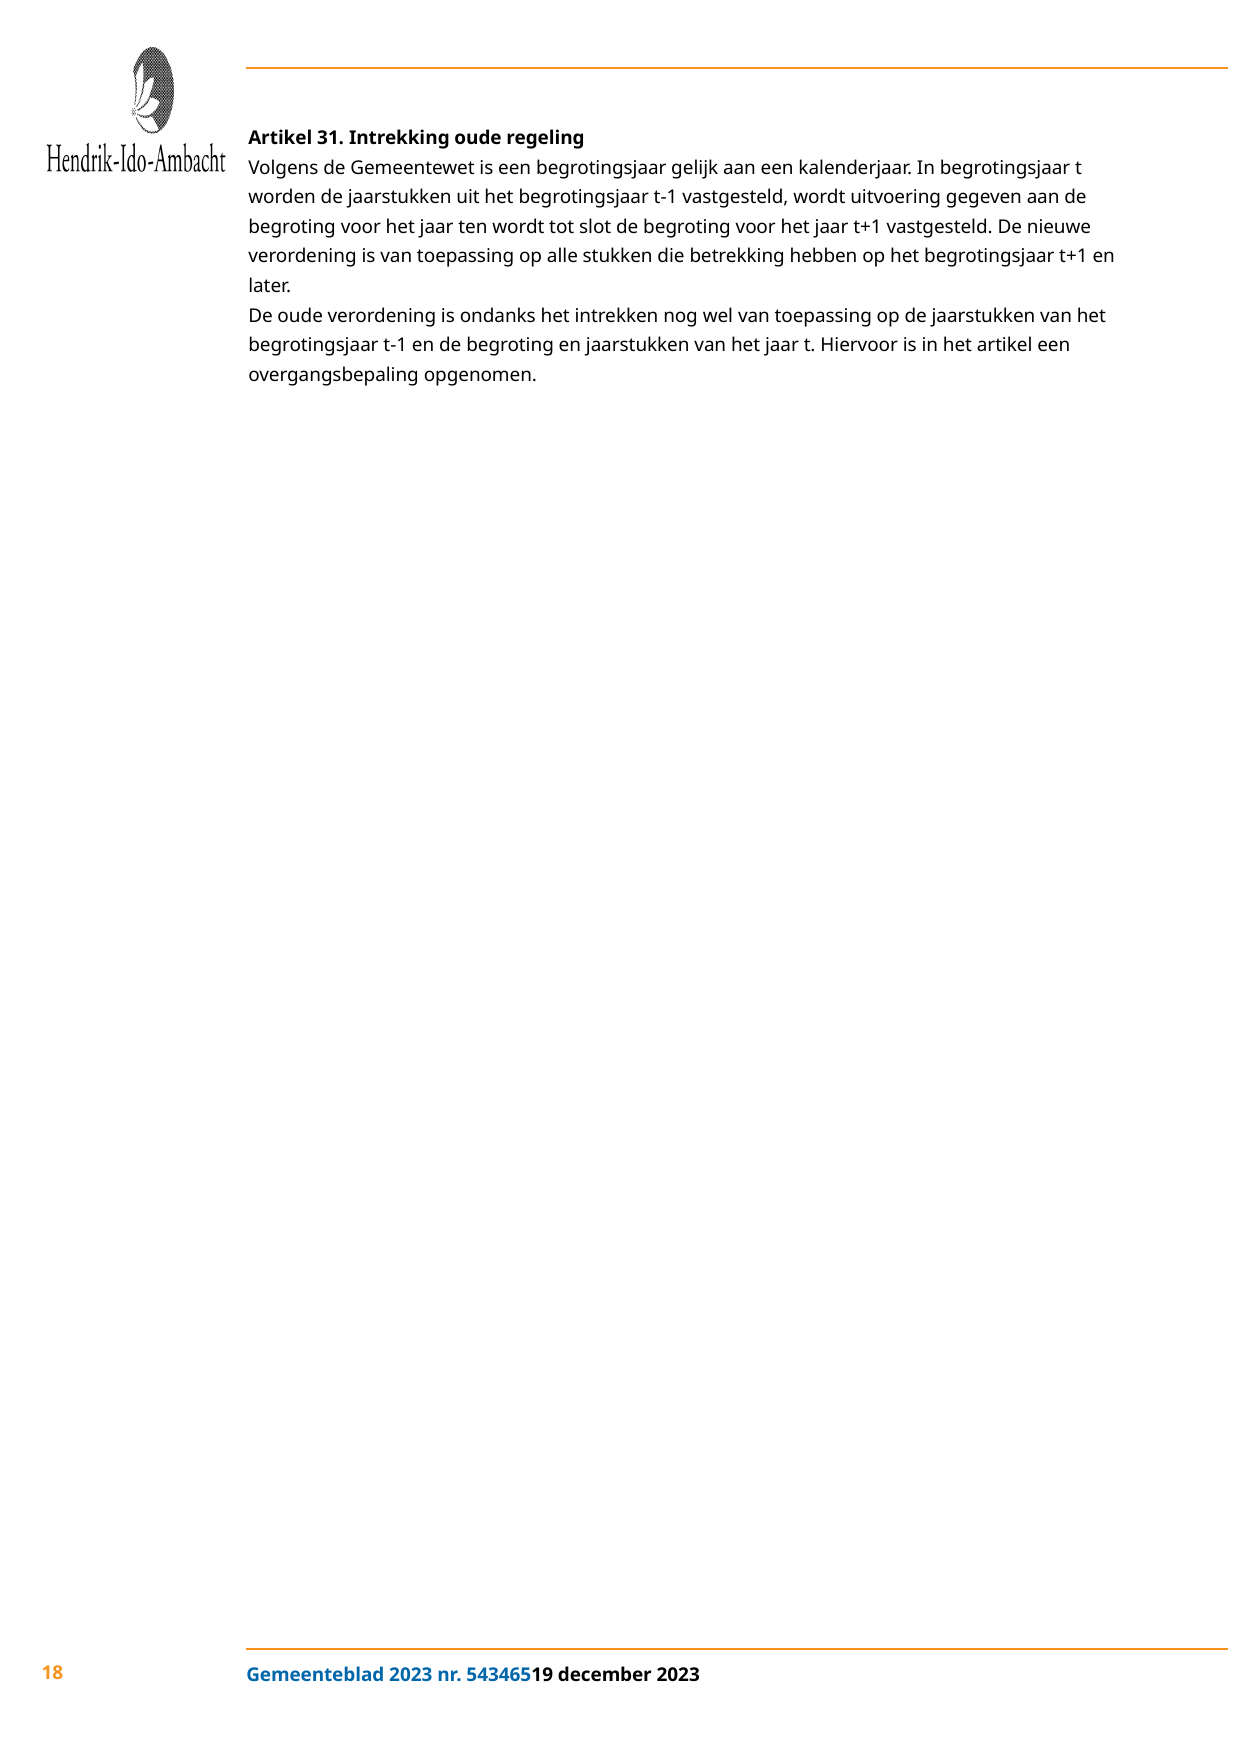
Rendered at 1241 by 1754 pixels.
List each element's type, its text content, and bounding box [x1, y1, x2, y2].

text De oude verordening is ondanks het intrekken nog wel van toepassing op de jaarstukken van het begrotingsjaar t-1 en de begroting en jaarstukken van het jaar t. Hiervoor is in het artikel een overgangsbepaling opgenomen. [248, 302, 1152, 387]
text Artikel 31. Intrekking oude regeling [248, 124, 1152, 150]
text Volgens de Gemeentewet is een begrotingsjaar gelijk aan een kalenderjaar. In begrotingsjaar t worden de jaarstukken uit het begrotingsjaar t-1 vastgesteld, wordt uitvoering gegeven aan de begroting voor het jaar ten wordt tot slot de begroting voor het jaar t+1 vastgesteld. De nieuwe verordening is van toepassing op alle stukken die betrekking hebben op het begrotingsjaar t+1 en later. [248, 154, 1152, 298]
picture [41, 47, 231, 172]
